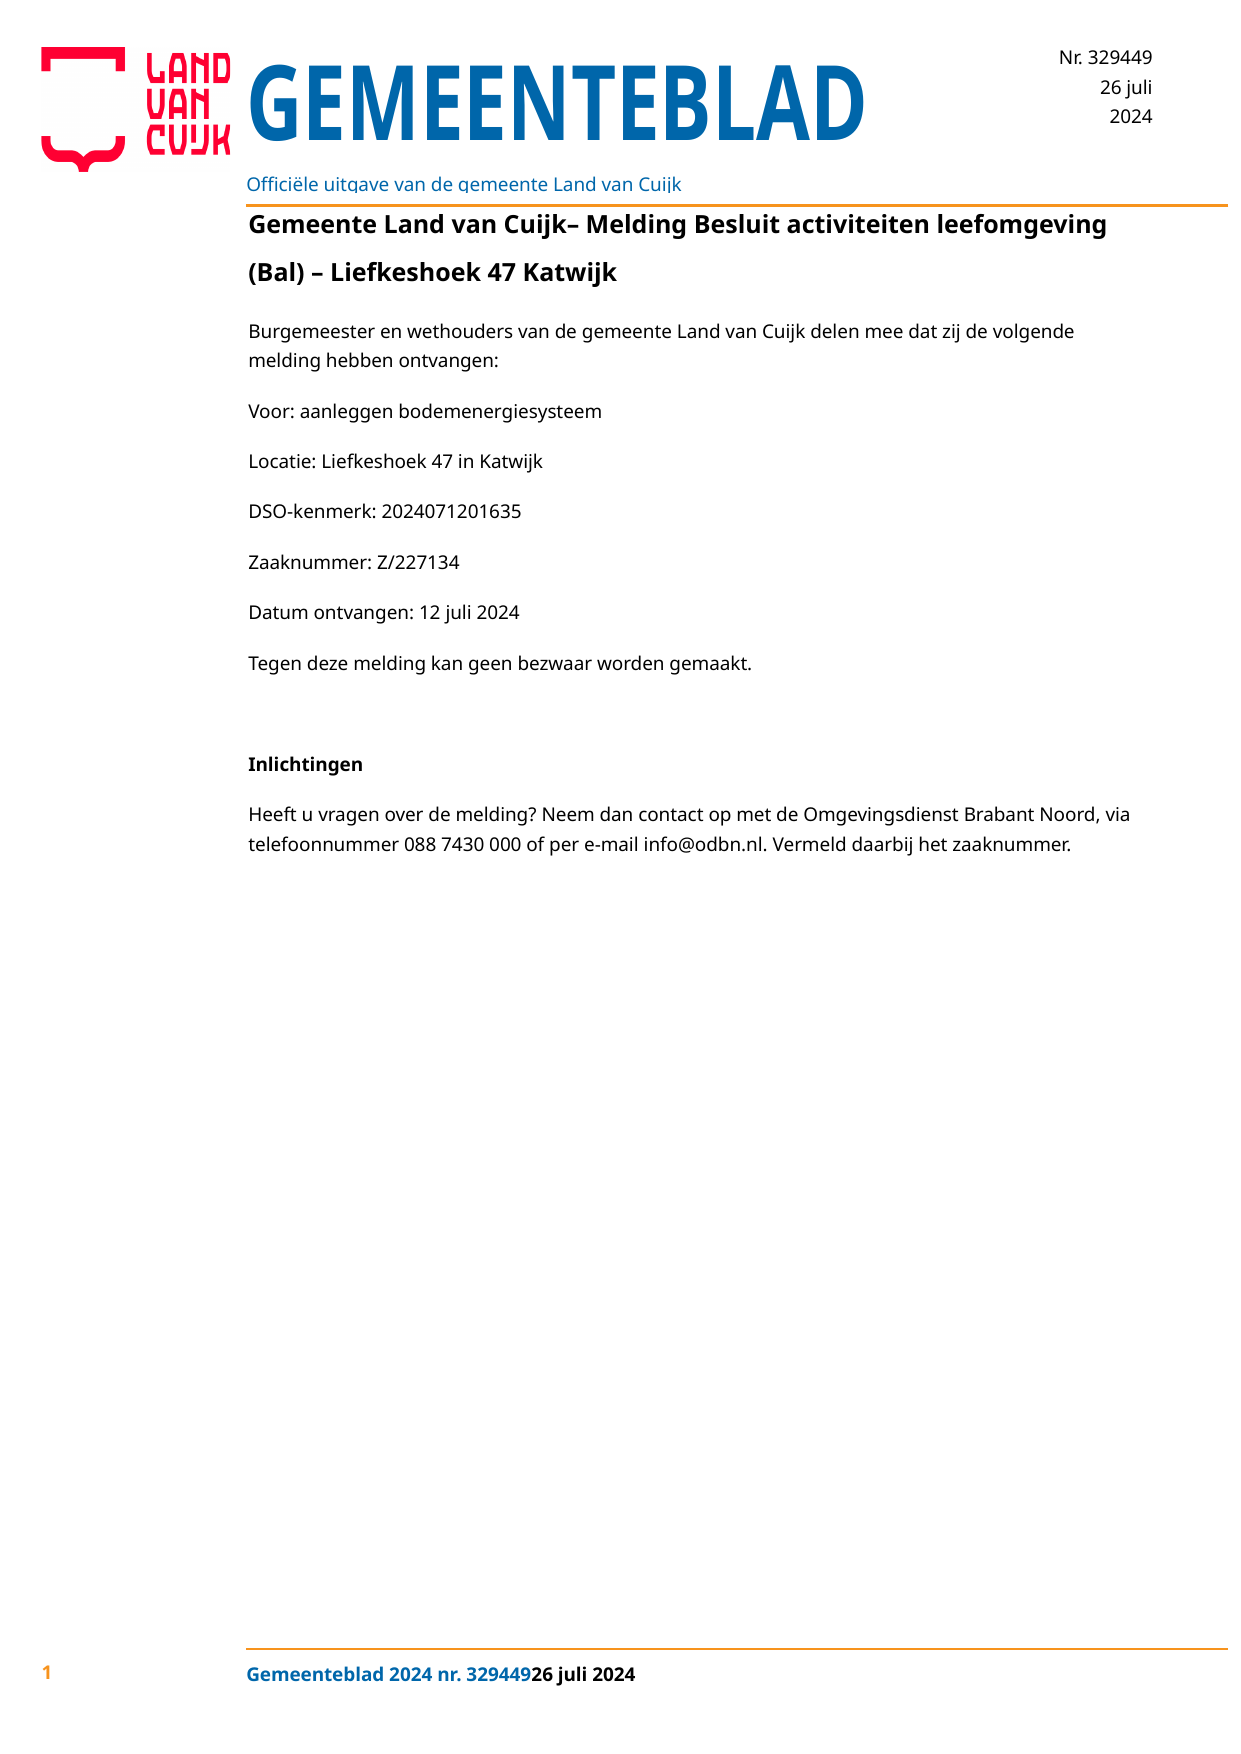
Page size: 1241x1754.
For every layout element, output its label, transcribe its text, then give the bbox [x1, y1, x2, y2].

text Gemeente Land van Cuijk– Melding Besluit activiteiten leefomgeving (Bal) – Liefkeshoek 47 Katwijk [248, 207, 1152, 288]
text Heeft u vragen over de melding? Neem dan contact op met de Omgevingsdienst Brabant Noord, via telefoonnummer 088 7430 000 of per e-mail info@odbn.nl. Vermeld daarbij het zaaknummer. [248, 801, 1152, 857]
text Tegen deze melding kan geen bezwaar worden gemaakt. [248, 650, 1152, 676]
text Burgemeester en wethouders van de gemeente Land van Cuijk delen mee dat zij de volgende melding hebben ontvangen: [248, 318, 1152, 373]
text Datum ontvangen: 12 juli 2024 [248, 599, 1152, 625]
text Inlichtingen [248, 751, 1152, 777]
text Locatie: Liefkeshoek 47 in Katwijk [248, 448, 1152, 474]
text DSO-kenmerk: 2024071201635 [248, 499, 1152, 524]
text Voor: aanleggen bodemenergiesysteem [248, 398, 1152, 424]
text Zaaknummer: Z/227134 [248, 549, 1152, 575]
picture [41, 47, 231, 172]
